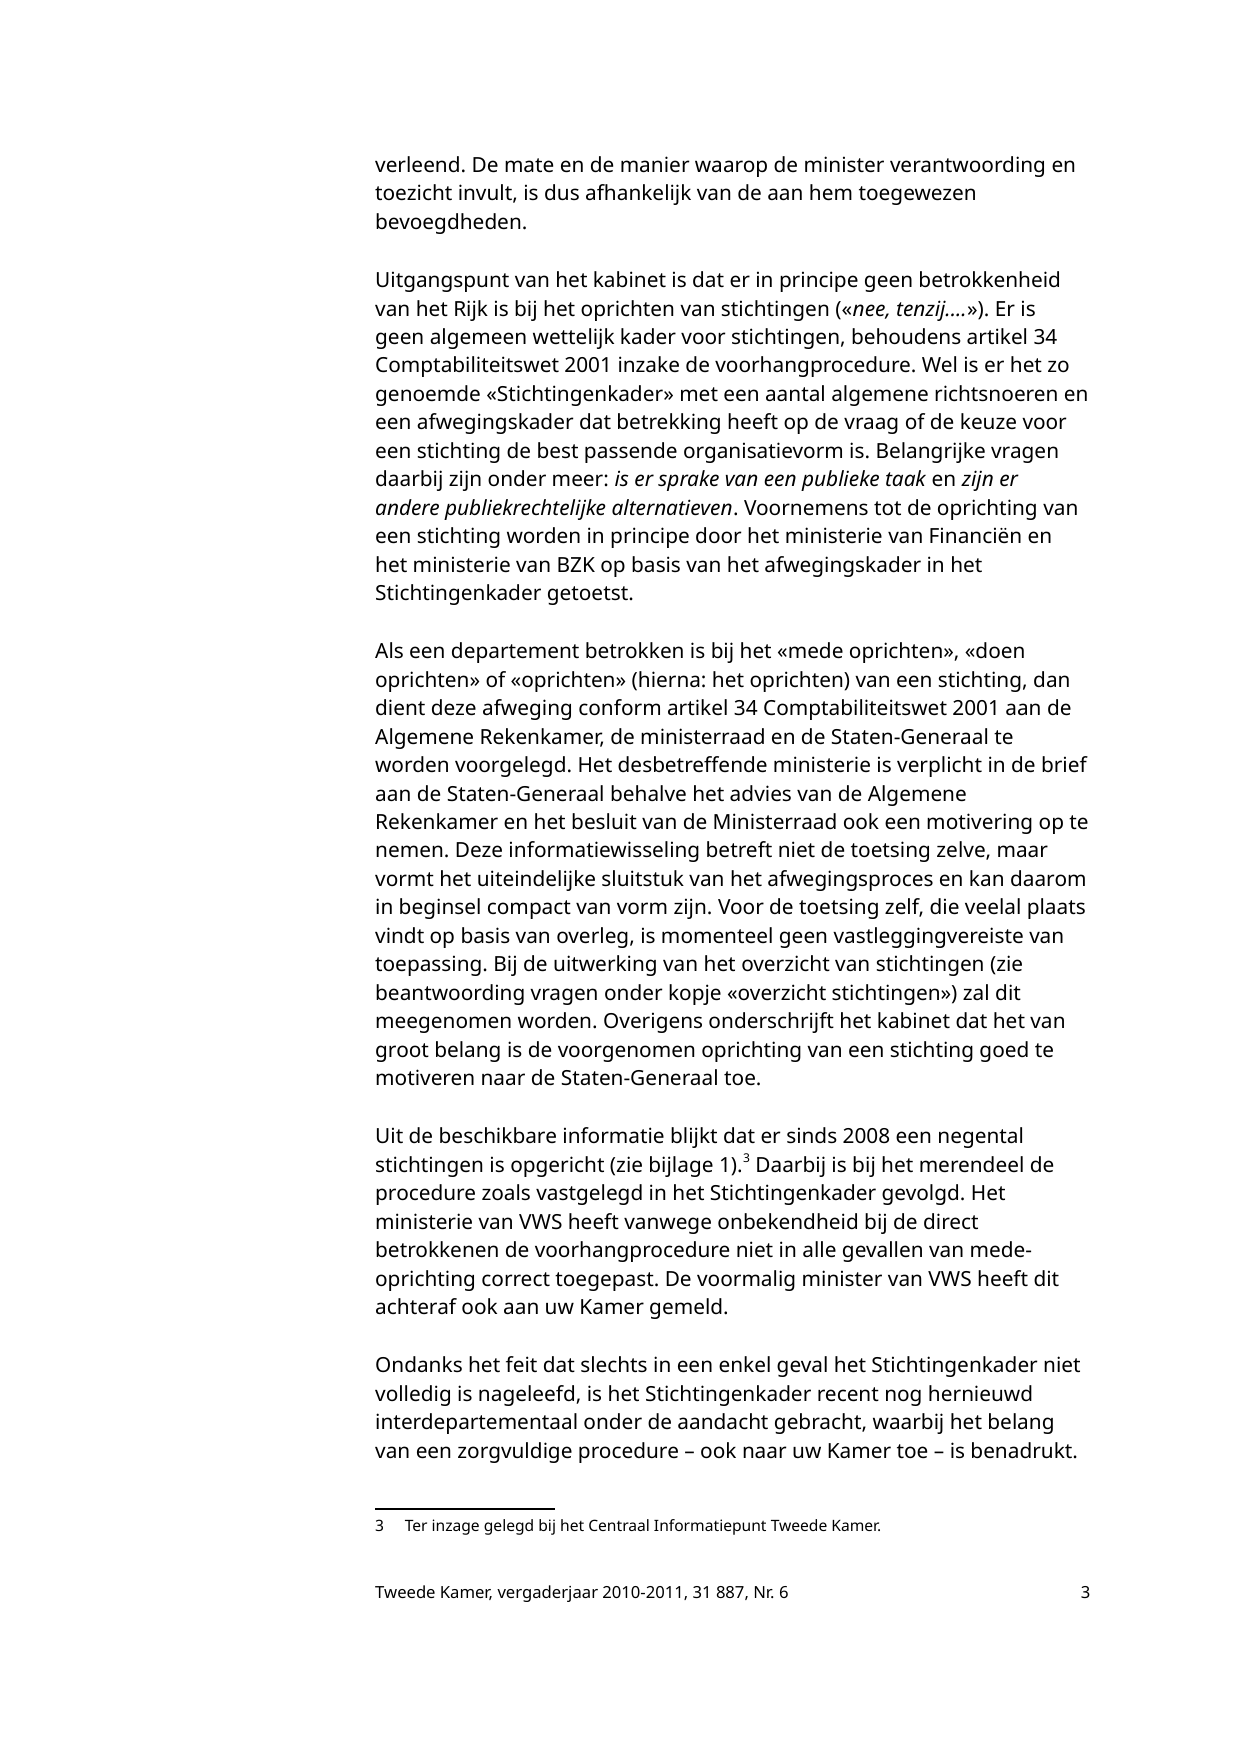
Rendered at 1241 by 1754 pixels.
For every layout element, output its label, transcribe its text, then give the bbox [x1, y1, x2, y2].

text verleend. De mate en de manier waarop de minister verantwoording en toezicht invult, is dus afhankelijk van de aan hem toegewezen bevoegdheden. [375, 150, 1090, 235]
text Ondanks het feit dat slechts in een enkel geval het Stichtingenkader niet volledig is nageleefd, is het Stichtingenkader recent nog hernieuwd interdepartementaal onder de aandacht gebracht, waarbij het belang van een zorgvuldige procedure – ook naar uw Kamer toe – is benadrukt. [375, 1351, 1090, 1464]
text Als een departement betrokken is bij het «mede oprichten», «doen oprichten» of «oprichten» (hierna: het oprichten) van een stichting, dan dient deze afweging conform artikel 34 Comptabiliteitswet 2001 aan de Algemene Rekenkamer, de ministerraad en de Staten-Generaal te worden voorgelegd. Het desbetreffende ministerie is verplicht in de brief aan de Staten-Generaal behalve het advies van de Algemene Rekenkamer en het besluit van de Ministerraad ook een motivering op te nemen. Deze informatiewisseling betreft niet de toetsing zelve, maar vormt het uiteindelijke sluitstuk van het afwegingsproces en kan daarom in beginsel compact van vorm zijn. Voor de toetsing zelf, die veelal plaats vindt op basis van overleg, is momenteel geen vastleggingvereiste van toepassing. Bij de uitwerking van het overzicht van stichtingen (zie beantwoording vragen onder kopje «overzicht stichtingen») zal dit meegenomen worden. Overigens onderschrijft het kabinet dat het van groot belang is de voorgenomen oprichting van een stichting goed te motiveren naar de Staten-Generaal toe. [375, 637, 1090, 1092]
text Uitgangspunt van het kabinet is dat er in principe geen betrokkenheid van het Rijk is bij het oprichten van stichtingen («nee, tenzij....»). Er is geen algemeen wettelijk kader voor stichtingen, behoudens artikel 34 Comptabiliteitswet 2001 inzake de voorhangprocedure. Wel is er het zo genoemde «Stichtingenkader» met een aantal algemene richtsnoeren en een afwegingskader dat betrekking heeft op de vraag of de keuze voor een stichting de best passende organisatievorm is. Belangrijke vragen daarbij zijn onder meer: is er sprake van een publieke taak en zijn er andere publiekrechtelijke alternatieven. Voornemens tot de oprichting van een stichting worden in principe door het ministerie van Financiën en het ministerie van BZK op basis van het afwegingskader in het Stichtingenkader getoetst. [375, 265, 1090, 607]
text Ter inzage gelegd bij het Centraal Informatiepunt Tweede Kamer. [375, 1508, 1090, 1536]
text Uit de beschikbare informatie blijkt dat er sinds 2008 een negental stichtingen is opgericht (zie bijlage 1). Daarbij is bij het merendeel de procedure zoals vastgelegd in het Stichtingenkader gevolgd. Het ministerie van VWS heeft vanwege onbekendheid bij de direct betrokkenen de voorhangprocedure niet in alle gevallen van mede-oprichting correct toegepast. De voormalig minister van VWS heeft dit achteraf ook aan uw Kamer gemeld. [375, 1122, 1090, 1321]
